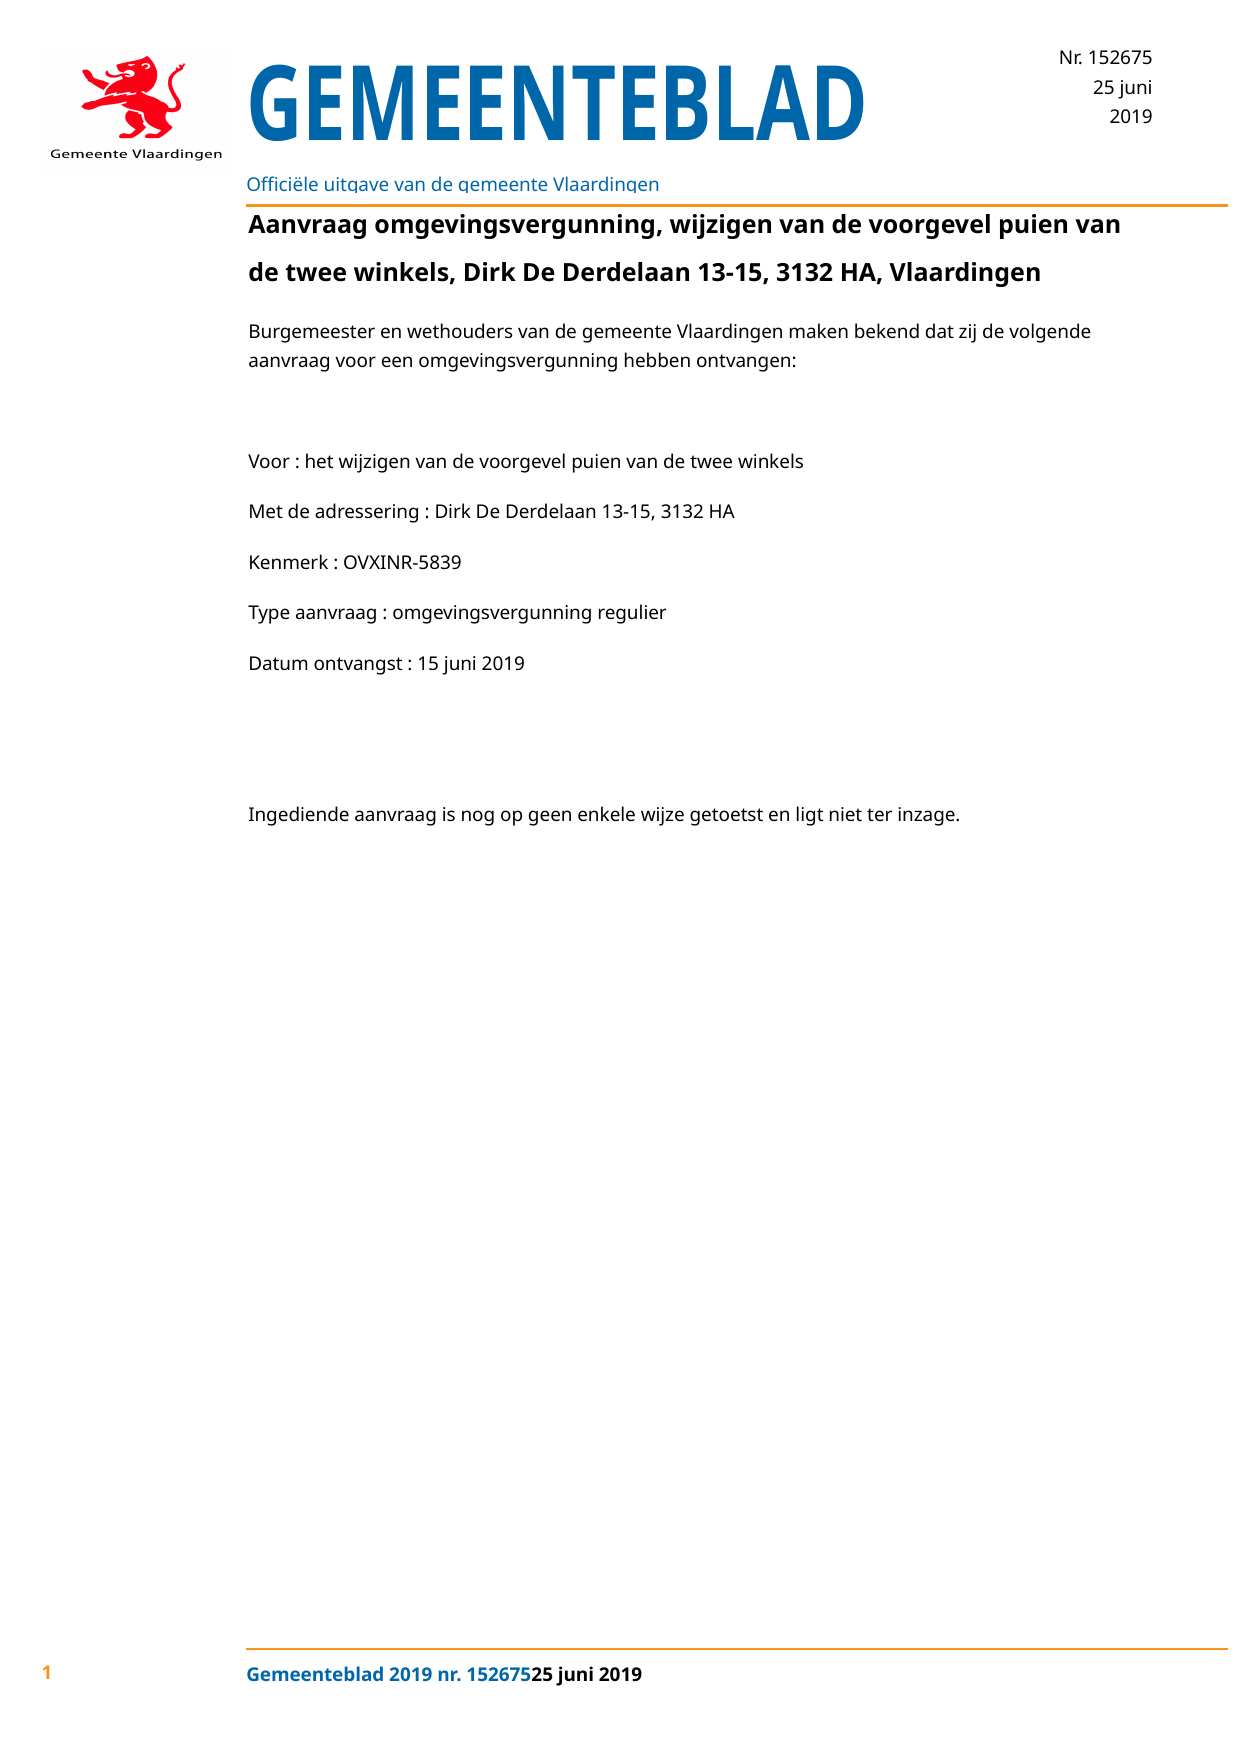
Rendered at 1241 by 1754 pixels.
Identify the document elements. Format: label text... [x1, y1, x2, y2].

text Voor : het wijzigen van de voorgevel puien van de twee winkels [248, 448, 1152, 474]
text Kenmerk : OVXINR-5839 [248, 549, 1152, 575]
picture [41, 47, 231, 172]
text Aanvraag omgevingsvergunning, wijzigen van de voorgevel puien van de twee winkels, Dirk De Derdelaan 13-15, 3132 HA, Vlaardingen [248, 207, 1152, 288]
text Met de adressering : Dirk De Derdelaan 13-15, 3132 HA [248, 499, 1152, 524]
text Type aanvraag : omgevingsvergunning regulier [248, 599, 1152, 625]
text Burgemeester en wethouders van de gemeente Vlaardingen maken bekend dat zij de volgende aanvraag voor een omgevingsvergunning hebben ontvangen: [248, 318, 1152, 373]
text Ingediende aanvraag is nog op geen enkele wijze getoetst en ligt niet ter inzage. [248, 801, 1152, 827]
text Datum ontvangst : 15 juni 2019 [248, 650, 1152, 676]
